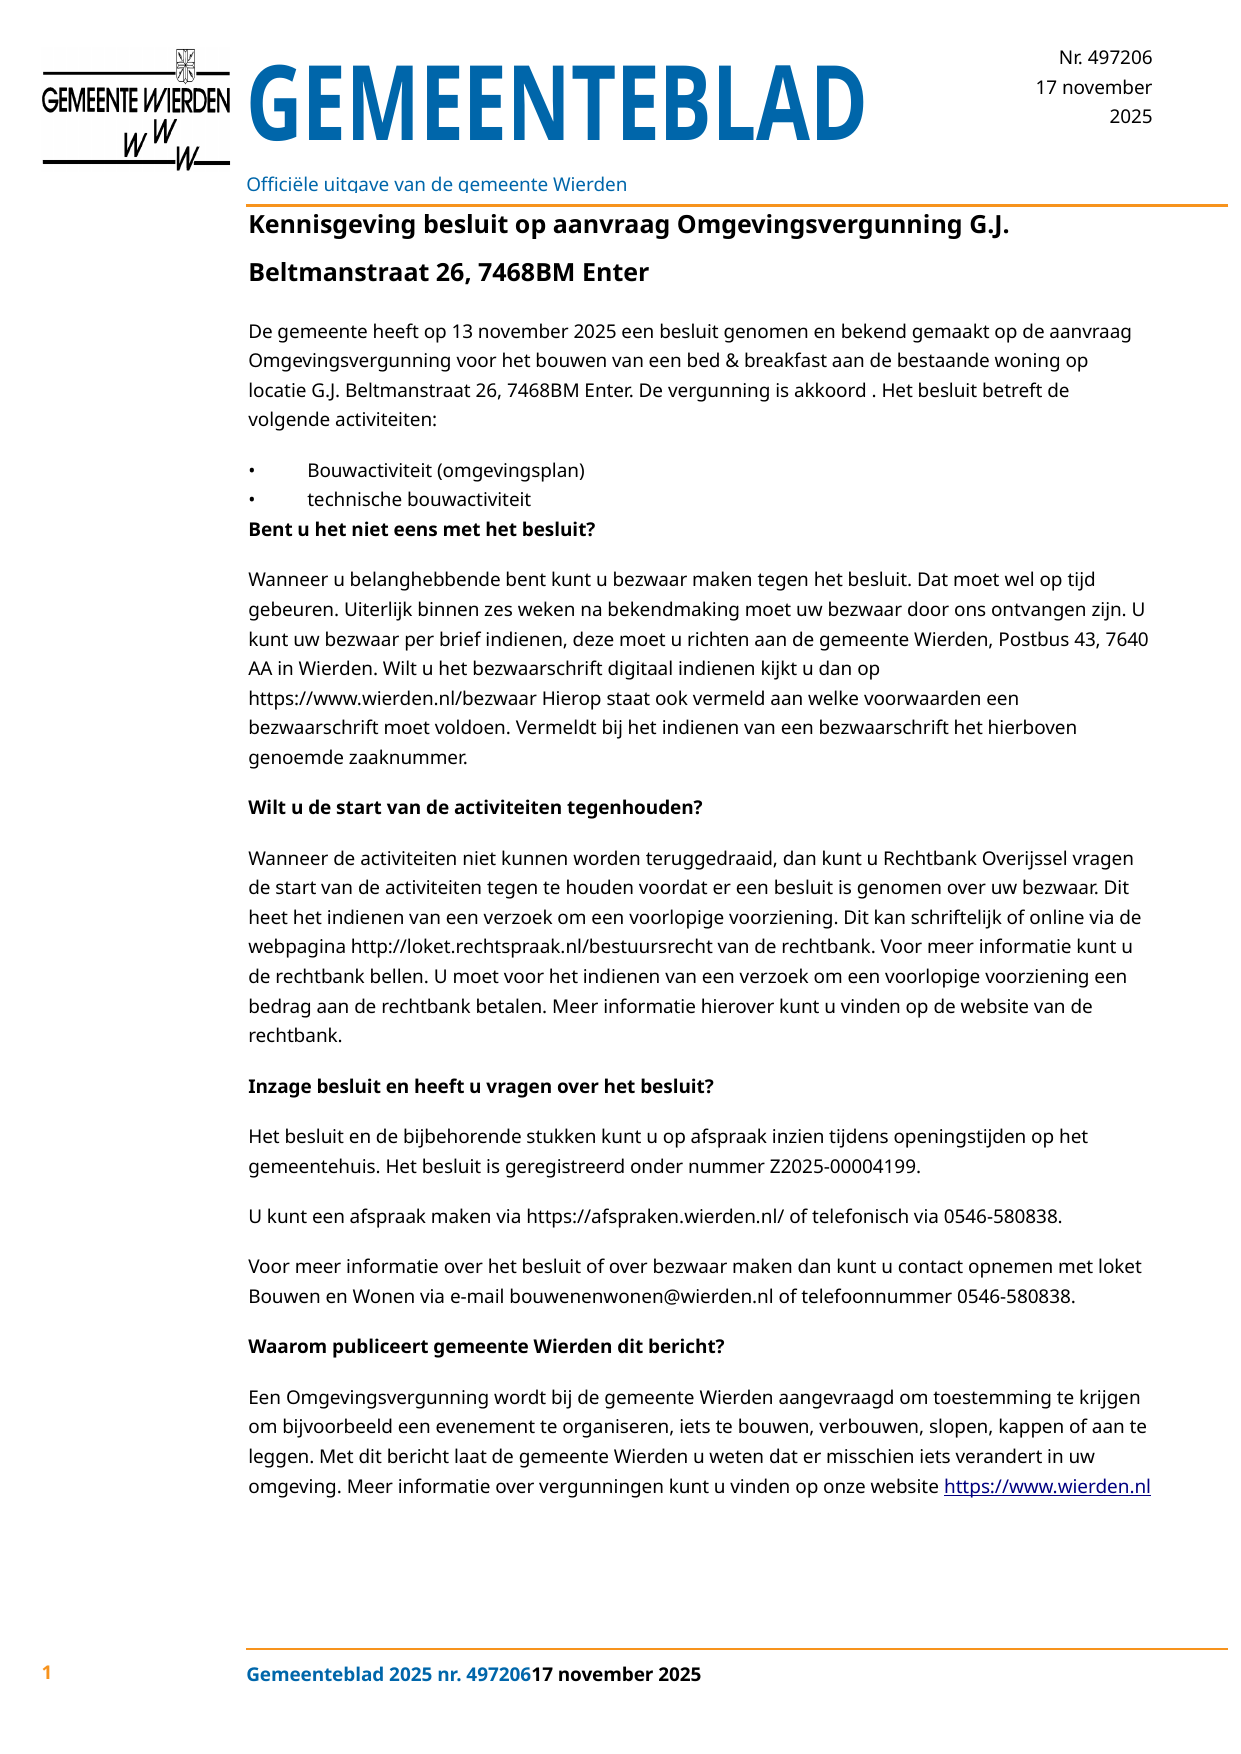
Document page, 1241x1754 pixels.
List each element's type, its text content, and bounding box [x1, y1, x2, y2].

text De gemeente heeft op 13 november 2025 een besluit genomen en bekend gemaakt op de aanvraag Omgevingsvergunning voor het bouwen van een bed & breakfast aan de bestaande woning op locatie G.J. Beltmanstraat 26, 7468BM Enter. De vergunning is akkoord . Het besluit betreft de volgende activiteiten: [248, 318, 1152, 432]
text Wanneer u belanghebbende bent kunt u bezwaar maken tegen het besluit. Dat moet wel op tijd gebeuren. Uiterlijk binnen zes weken na bekendmaking moet uw bezwaar door ons ontvangen zijn. U kunt uw bezwaar per brief indienen, deze moet u richten aan de gemeente Wierden, Postbus 43, 7640 AA in Wierden. Wilt u het bezwaarschrift digitaal indienen kijkt u dan op https://www.wierden.nl/bezwaar Hierop staat ook vermeld aan welke voorwaarden een bezwaarschrift moet voldoen. Vermeldt bij het indienen van een bezwaarschrift het hierboven genoemde zaaknummer. [248, 567, 1152, 770]
text Bent u het niet eens met het besluit? [248, 516, 1152, 542]
list Bouwactiviteit (omgevingsplan) [248, 457, 1152, 483]
text Inzage besluit en heeft u vragen over het besluit? [248, 1073, 1152, 1099]
list technische bouwactiviteit [248, 487, 1152, 512]
text Wanneer de activiteiten niet kunnen worden teruggedraaid, dan kunt u Rechtbank Overijssel vragen de start van de activiteiten tegen te houden voordat er een besluit is genomen over uw bezwaar. Dit heet het indienen van een verzoek om een voorlopige voorziening. Dit kan schriftelijk of online via de webpagina http://loket.rechtspraak.nl/bestuursrecht van de rechtbank. Voor meer informatie kunt u de rechtbank bellen. U moet voor het indienen van een verzoek om een voorlopige voorziening een bedrag aan de rechtbank betalen. Meer informatie hierover kunt u vinden op de website van de rechtbank. [248, 845, 1152, 1048]
text Voor meer informatie over het besluit of over bezwaar maken dan kunt u contact opnemen met loket Bouwen en Wonen via e-mail bouwenenwonen@wierden.nl of telefoonnummer 0546-580838. [248, 1254, 1152, 1309]
picture [41, 47, 231, 172]
text Waarom publiceert gemeente Wierden dit bericht? [248, 1334, 1152, 1359]
text U kunt een afspraak maken via https://afspraken.wierden.nl/ of telefonisch via 0546-580838. [248, 1203, 1152, 1229]
text Wilt u de start van de activiteiten tegenhouden? [248, 794, 1152, 820]
text Kennisgeving besluit op aanvraag Omgevingsvergunning G.J. Beltmanstraat 26, 7468BM Enter [248, 207, 1152, 288]
text Een Omgevingsvergunning wordt bij de gemeente Wierden aangevraagd om toestemming te krijgen om bijvoorbeeld een evenement te organiseren, iets te bouwen, verbouwen, slopen, kappen of aan te leggen. Met dit bericht laat de gemeente Wierden u weten dat er misschien iets verandert in uw omgeving. Meer informatie over vergunningen kunt u vinden op onze website https://www.wierden.nl [248, 1384, 1152, 1499]
text Het besluit en de bijbehorende stukken kunt u op afspraak inzien tijdens openingstijden op het gemeentehuis. Het besluit is geregistreerd onder nummer Z2025-00004199. [248, 1123, 1152, 1179]
